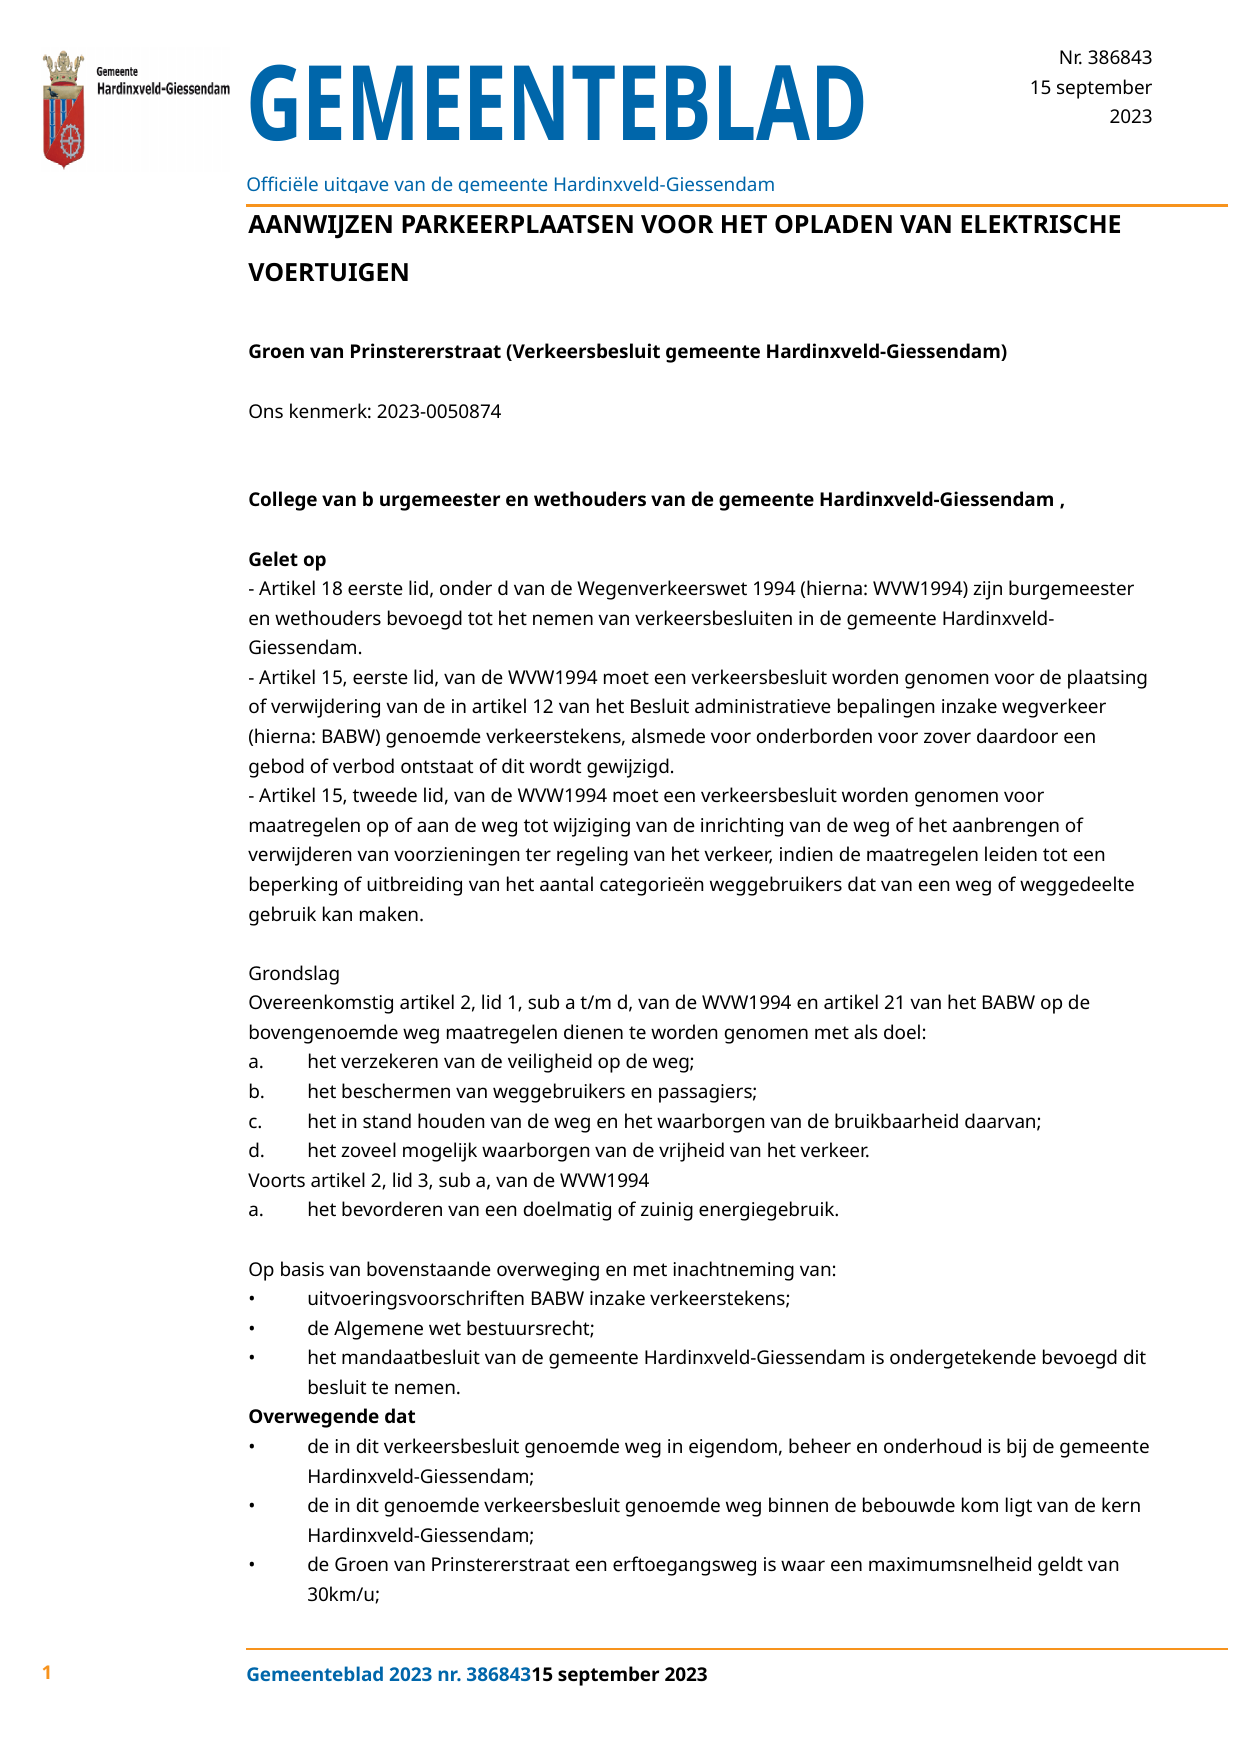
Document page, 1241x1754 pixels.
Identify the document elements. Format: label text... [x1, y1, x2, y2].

list het verzekeren van de veiligheid op de weg; [248, 1049, 1152, 1074]
text Overeenkomstig artikel 2, lid 1, sub a t/m d, van de WVW1994 en artikel 21 van het BABW op de bovengenoemde weg maatregelen dienen te worden genomen met als doel: [248, 989, 1152, 1045]
list de in dit verkeersbesluit genoemde weg in eigendom, beheer en onderhoud is bij de gemeente Hardinxveld-Giessendam; [248, 1433, 1152, 1488]
text - Artikel 15, eerste lid, van de WVW1994 moet een verkeersbesluit worden genomen voor de plaatsing of verwijdering van de in artikel 12 van het Besluit administratieve bepalingen inzake wegverkeer (hierna: BABW) genoemde verkeerstekens, alsmede voor onderborden voor zover daardoor een gebod of verbod ontstaat of dit wordt gewijzigd. [248, 664, 1152, 778]
list de Groen van Prinstererstraat een erftoegangsweg is waar een maximumsnelheid geldt van 30km/u; [248, 1552, 1152, 1607]
picture [41, 47, 231, 172]
text Overwegende dat [248, 1404, 1152, 1429]
list het beschermen van weggebruikers en passagiers; [248, 1078, 1152, 1104]
list het mandaatbesluit van de gemeente Hardinxveld-Giessendam is ondergetekende bevoegd dit besluit te nemen. [248, 1344, 1152, 1400]
text Grondslag [248, 960, 1152, 986]
text - Artikel 15, tweede lid, van de WVW1994 moet een verkeersbesluit worden genomen voor maatregelen op of aan de weg tot wijziging van de inrichting van de weg of het aanbrengen of verwijderen van voorzieningen ter regeling van het verkeer, indien de maatregelen leiden tot een beperking of uitbreiding van het aantal categorieën weggebruikers dat van een weg of weggedeelte gebruik kan maken. [248, 782, 1152, 926]
text Voorts artikel 2, lid 3, sub a, van de WVW1994 [248, 1167, 1152, 1193]
text Groen van Prinstererstraat (Verkeersbesluit gemeente Hardinxveld-Giessendam) [248, 339, 1152, 364]
list het in stand houden van de weg en het waarborgen van de bruikbaarheid daarvan; [248, 1108, 1152, 1133]
text College van b urgemeester en wethouders van de gemeente Hardinxveld-Giessendam , [248, 487, 1152, 512]
list de in dit genoemde verkeersbesluit genoemde weg binnen de bebouwde kom ligt van de kern Hardinxveld-Giessendam; [248, 1492, 1152, 1548]
text AANWIJZEN PARKEERPLAATSEN VOOR HET OPLADEN VAN ELEKTRISCHE VOERTUIGEN [248, 207, 1152, 288]
list het bevorderen van een doelmatig of zuinig energiegebruik. [248, 1197, 1152, 1222]
text Gelet op [248, 546, 1152, 571]
text Op basis van bovenstaande overweging en met inachtneming van: [248, 1256, 1152, 1281]
text Ons kenmerk: 2023-0050874 [248, 398, 1152, 423]
list de Algemene wet bestuursrecht; [248, 1315, 1152, 1341]
list het zoveel mogelijk waarborgen van de vrijheid van het verkeer. [248, 1137, 1152, 1163]
list uitvoeringsvoorschriften BABW inzake verkeerstekens; [248, 1285, 1152, 1311]
text - Artikel 18 eerste lid, onder d van de Wegenverkeerswet 1994 (hierna: WVW1994) zijn burgemeester en wethouders bevoegd tot het nemen van verkeersbesluiten in de gemeente Hardinxveld-Giessendam. [248, 575, 1152, 660]
